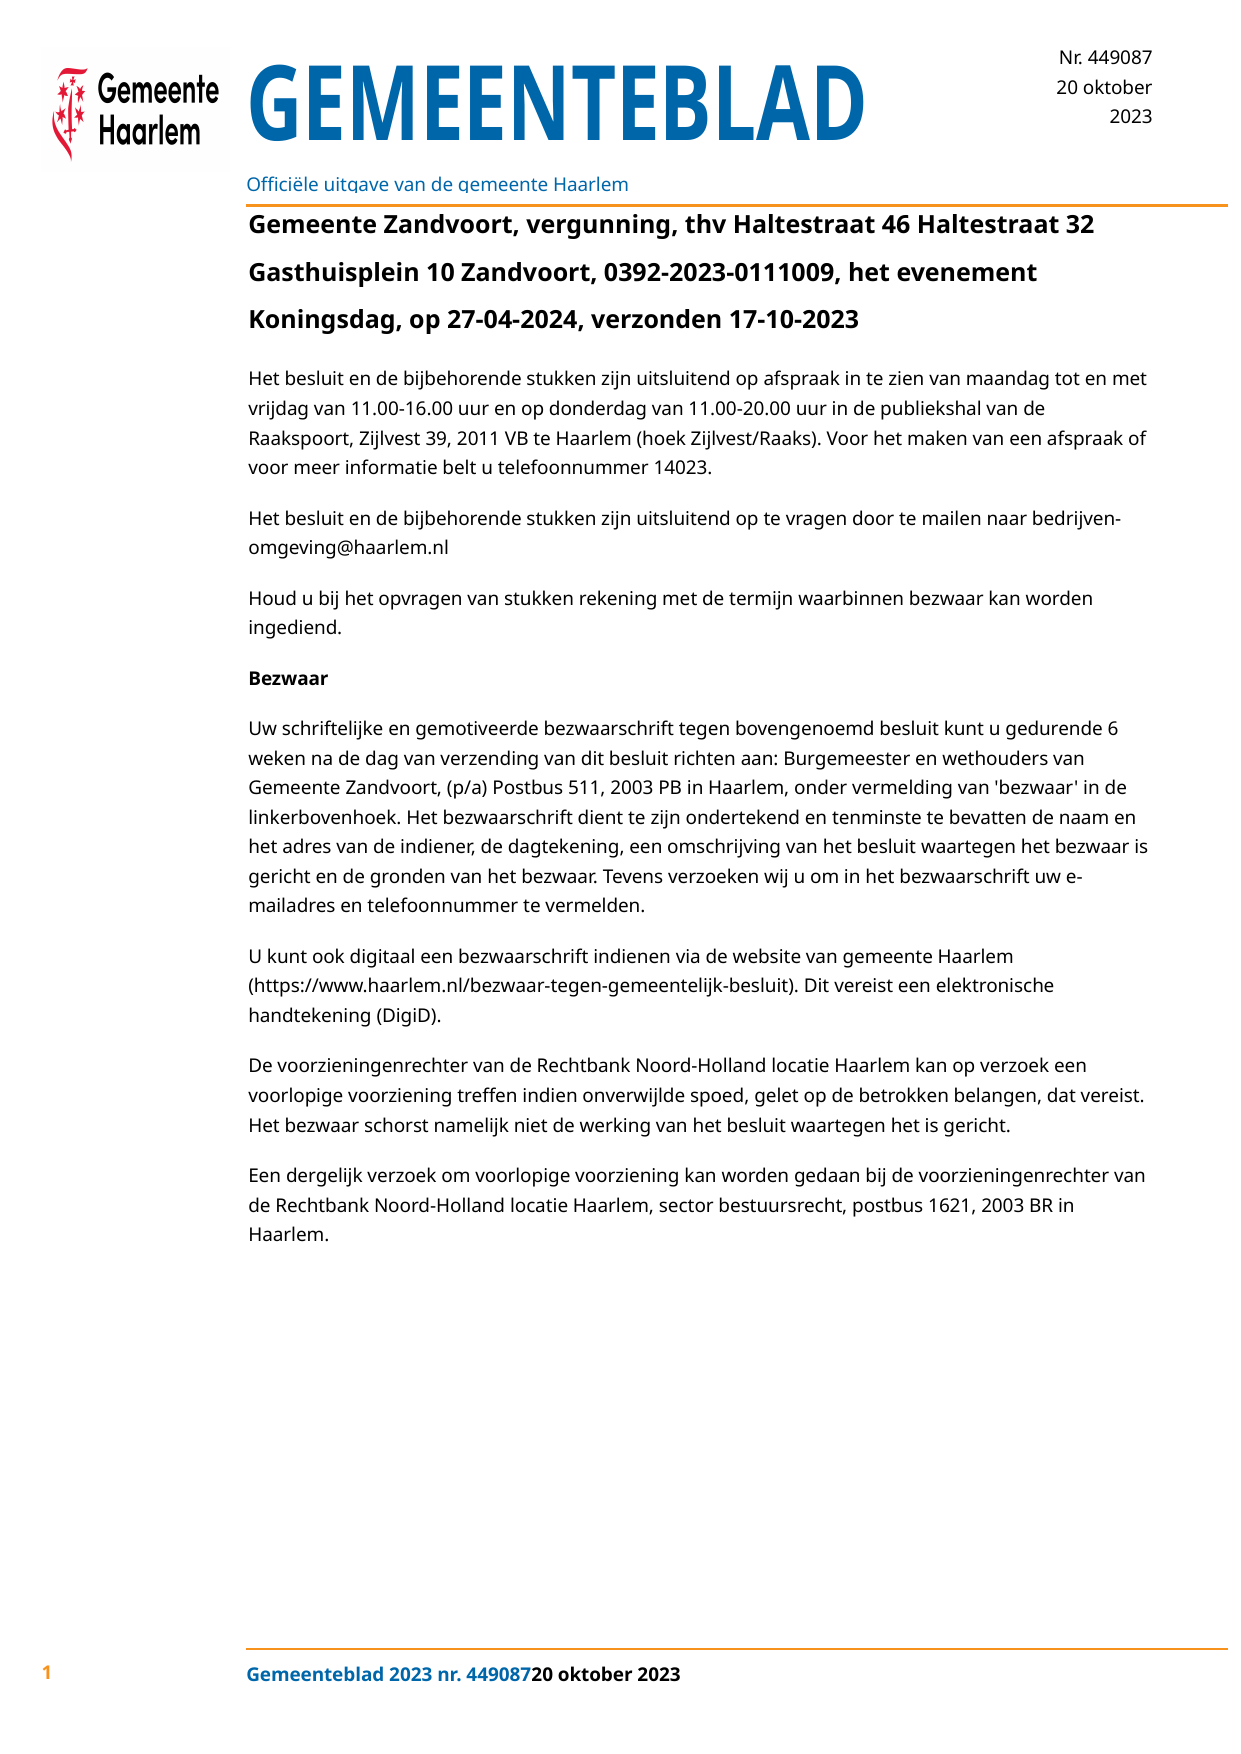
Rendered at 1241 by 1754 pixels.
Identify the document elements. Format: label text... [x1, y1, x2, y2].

picture [41, 47, 231, 172]
text De voorzieningenrechter van de Rechtbank Noord-Holland locatie Haarlem kan op verzoek een voorlopige voorziening treffen indien onverwijlde spoed, gelet op de betrokken belangen, dat vereist. Het bezwaar schorst namelijk niet de werking van het besluit waartegen het is gericht. [248, 1053, 1152, 1137]
text Een dergelijk verzoek om voorlopige voorziening kan worden gedaan bij de voorzieningenrechter van de Rechtbank Noord-Holland locatie Haarlem, sector bestuursrecht, postbus 1621, 2003 BR in Haarlem. [248, 1162, 1152, 1247]
text Het besluit en de bijbehorende stukken zijn uitsluitend op te vragen door te mailen naar bedrijven-omgeving@haarlem.nl [248, 505, 1152, 560]
text Bezwaar [248, 665, 1152, 690]
text Gemeente Zandvoort, vergunning, thv Haltestraat 46 Haltestraat 32 Gasthuisplein 10 Zandvoort, 0392-2023-0111009, het evenement Koningsdag, op 27-04-2024, verzonden 17-10-2023 [248, 207, 1152, 336]
text Houd u bij het opvragen van stukken rekening met de termijn waarbinnen bezwaar kan worden ingediend. [248, 585, 1152, 640]
text Uw schriftelijke en gemotiveerde bezwaarschrift tegen bovengenoemd besluit kunt u gedurende 6 weken na de dag van verzending van dit besluit richten aan: Burgemeester en wethouders van Gemeente Zandvoort, (p/a) Postbus 511, 2003 PB in Haarlem, onder vermelding van 'bezwaar' in de linkerbovenhoek. Het bezwaarschrift dient te zijn ondertekend en tenminste te bevatten de naam en het adres van de indiener, de dagtekening, een omschrijving van het besluit waartegen het bezwaar is gericht en de gronden van het bezwaar. Tevens verzoeken wij u om in het bezwaarschrift uw e-mailadres en telefoonnummer te vermelden. [248, 715, 1152, 918]
text U kunt ook digitaal een bezwaarschrift indienen via de website van gemeente Haarlem (https://www.haarlem.nl/bezwaar-tegen-gemeentelijk-besluit). Dit vereist een elektronische handtekening (DigiD). [248, 943, 1152, 1028]
text Het besluit en de bijbehorende stukken zijn uitsluitend op afspraak in te zien van maandag tot en met vrijdag van 11.00-16.00 uur en op donderdag van 11.00-20.00 uur in de publiekshal van de Raakspoort, Zijlvest 39, 2011 VB te Haarlem (hoek Zijlvest/Raaks). Voor het maken van een afspraak of voor meer informatie belt u telefoonnummer 14023. [248, 366, 1152, 480]
